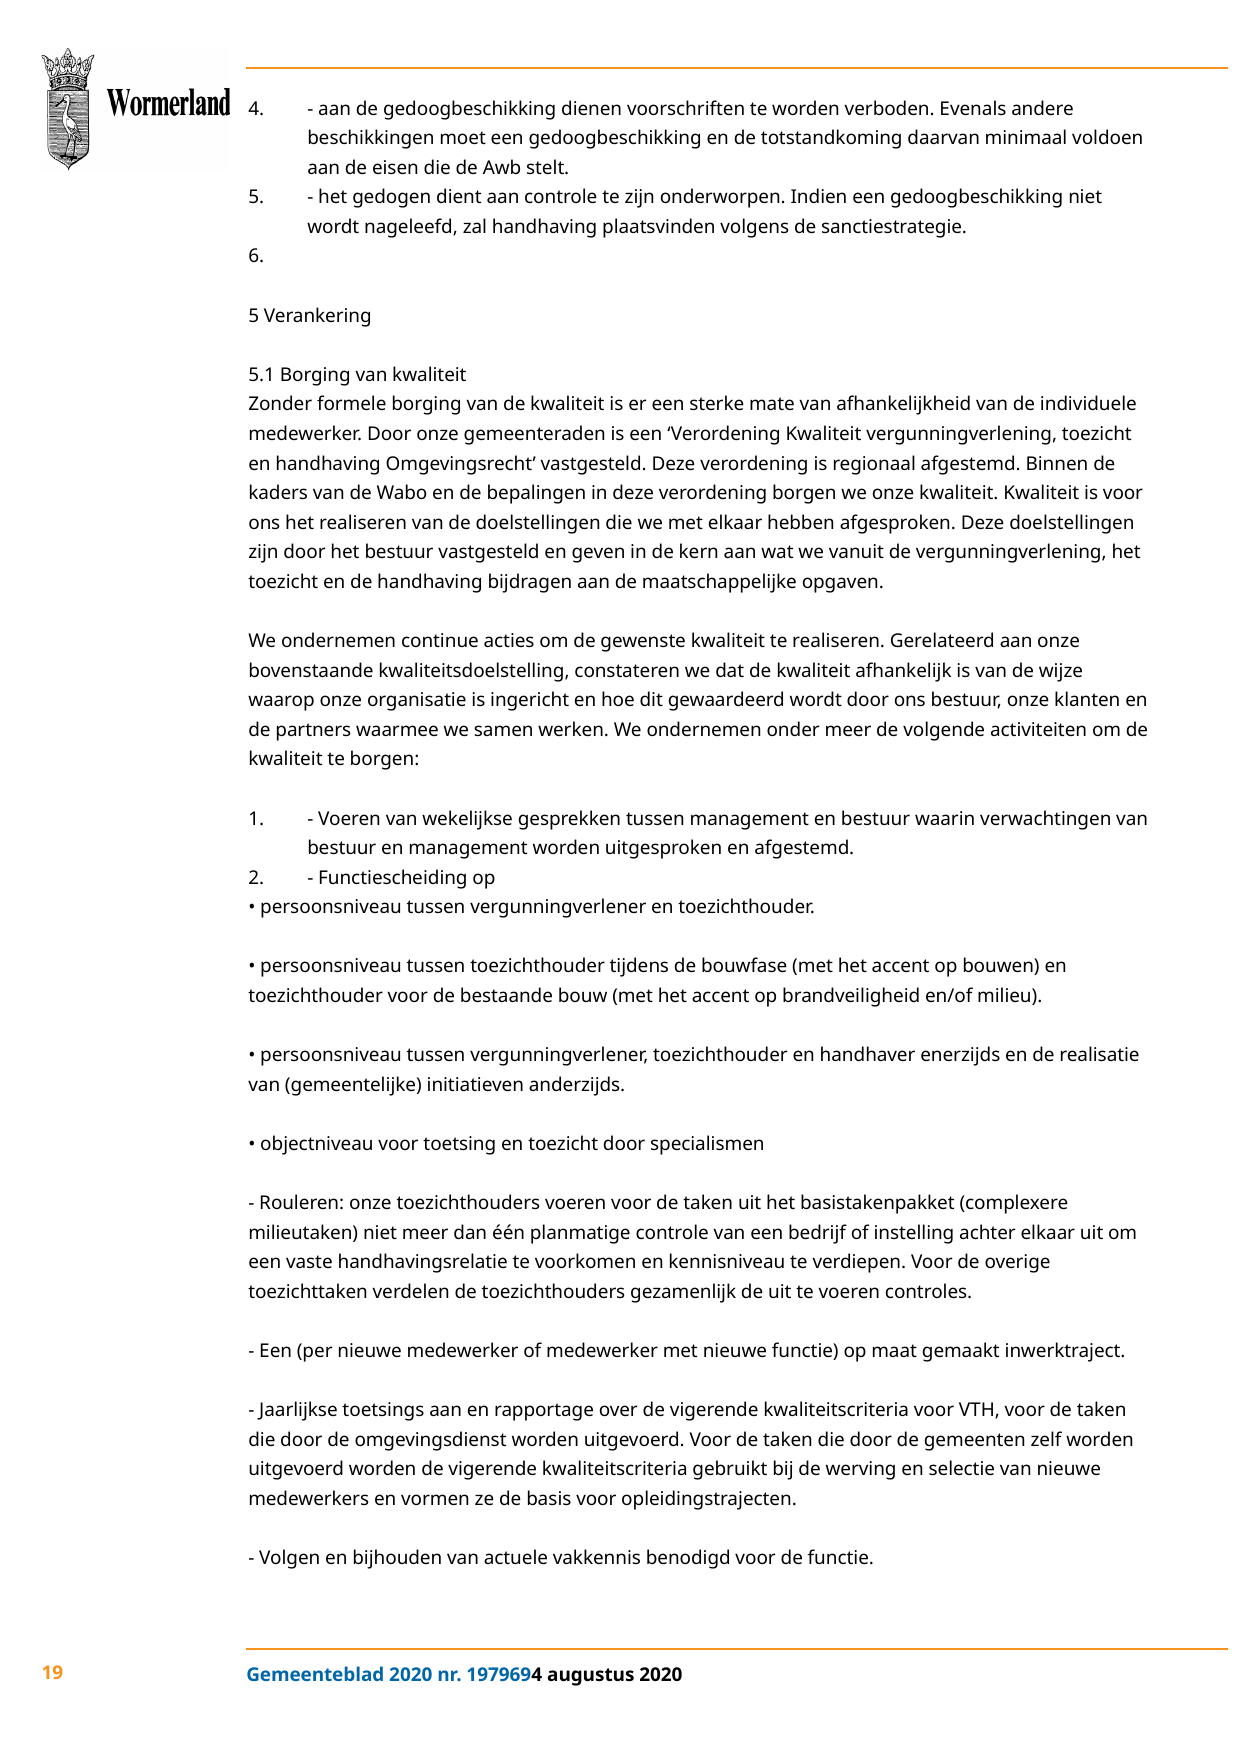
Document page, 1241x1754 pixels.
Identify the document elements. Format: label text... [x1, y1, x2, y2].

list - Voeren van wekelijkse gesprekken tussen management en bestuur waarin verwachtingen van bestuur en management worden uitgesproken en afgestemd. [248, 805, 1152, 860]
text 5 Verankering [248, 302, 1152, 328]
text • persoonsniveau tussen vergunningverlener, toezichthouder en handhaver enerzijds en de realisatie van (gemeentelijke) initiatieven anderzijds. [248, 1041, 1152, 1097]
picture [41, 47, 231, 172]
text • persoonsniveau tussen vergunningverlener en toezichthouder. [248, 893, 1152, 919]
list - Functiescheiding op [248, 864, 1152, 890]
text We ondernemen continue acties om de gewenste kwaliteit te realiseren. Gerelateerd aan onze bovenstaande kwaliteitsdoelstelling, constateren we dat de kwaliteit afhankelijk is van de wijze waarop onze organisatie is ingericht en hoe dit gewaardeerd wordt door ons bestuur, onze klanten en de partners waarmee we samen werken. We ondernemen onder meer de volgende activiteiten om de kwaliteit te borgen: [248, 627, 1152, 771]
text • persoonsniveau tussen toezichthouder tijdens de bouwfase (met het accent op bouwen) en toezichthouder voor de bestaande bouw (met het accent op brandveiligheid en/of milieu). [248, 953, 1152, 1008]
list - aan de gedoogbeschikking dienen voorschriften te worden verboden. Evenals andere beschikkingen moet een gedoogbeschikking en de totstandkoming daarvan minimaal voldoen aan de eisen die de Awb stelt. [248, 95, 1152, 180]
text - Rouleren: onze toezichthouders voeren voor de taken uit het basistakenpakket (complexere milieutaken) niet meer dan één planmatige controle van een bedrijf of instelling achter elkaar uit om een vaste handhavingsrelatie te voorkomen en kennisniveau te verdiepen. Voor de overige toezichttaken verdelen de toezichthouders gezamenlijk de uit te voeren controles. [248, 1189, 1152, 1304]
text - Volgen en bijhouden van actuele vakkennis benodigd voor de functie. [248, 1544, 1152, 1570]
list - het gedogen dient aan controle te zijn onderworpen. Indien een gedoogbeschikking niet wordt nageleefd, zal handhaving plaatsvinden volgens de sanctiestrategie. [248, 183, 1152, 239]
text • objectniveau voor toetsing en toezicht door specialismen [248, 1130, 1152, 1156]
text 5.1 Borging van kwaliteit [248, 361, 1152, 387]
text Zonder formele borging van de kwaliteit is er een sterke mate van afhankelijkheid van de individuele medewerker. Door onze gemeenteraden is een ‘Verordening Kwaliteit vergunningverlening, toezicht en handhaving Omgevingsrecht’ vastgesteld. Deze verordening is regionaal afgestemd. Binnen de kaders van de Wabo en de bepalingen in deze verordening borgen we onze kwaliteit. Kwaliteit is voor ons het realiseren van de doelstellingen die we met elkaar hebben afgesproken. Deze doelstellingen zijn door het bestuur vastgesteld en geven in de kern aan wat we vanuit de vergunningverlening, het toezicht en de handhaving bijdragen aan de maatschappelijke opgaven. [248, 391, 1152, 594]
text - Een (per nieuwe medewerker of medewerker met nieuwe functie) op maat gemaakt inwerktraject. [248, 1337, 1152, 1363]
text - Jaarlijkse toetsings aan en rapportage over de vigerende kwaliteitscriteria voor VTH, voor de taken die door de omgevingsdienst worden uitgevoerd. Voor de taken die door de gemeenten zelf worden uitgevoerd worden de vigerende kwaliteitscriteria gebruikt bij de werving en selectie van nieuwe medewerkers en vormen ze de basis voor opleidingstrajecten. [248, 1396, 1152, 1511]
